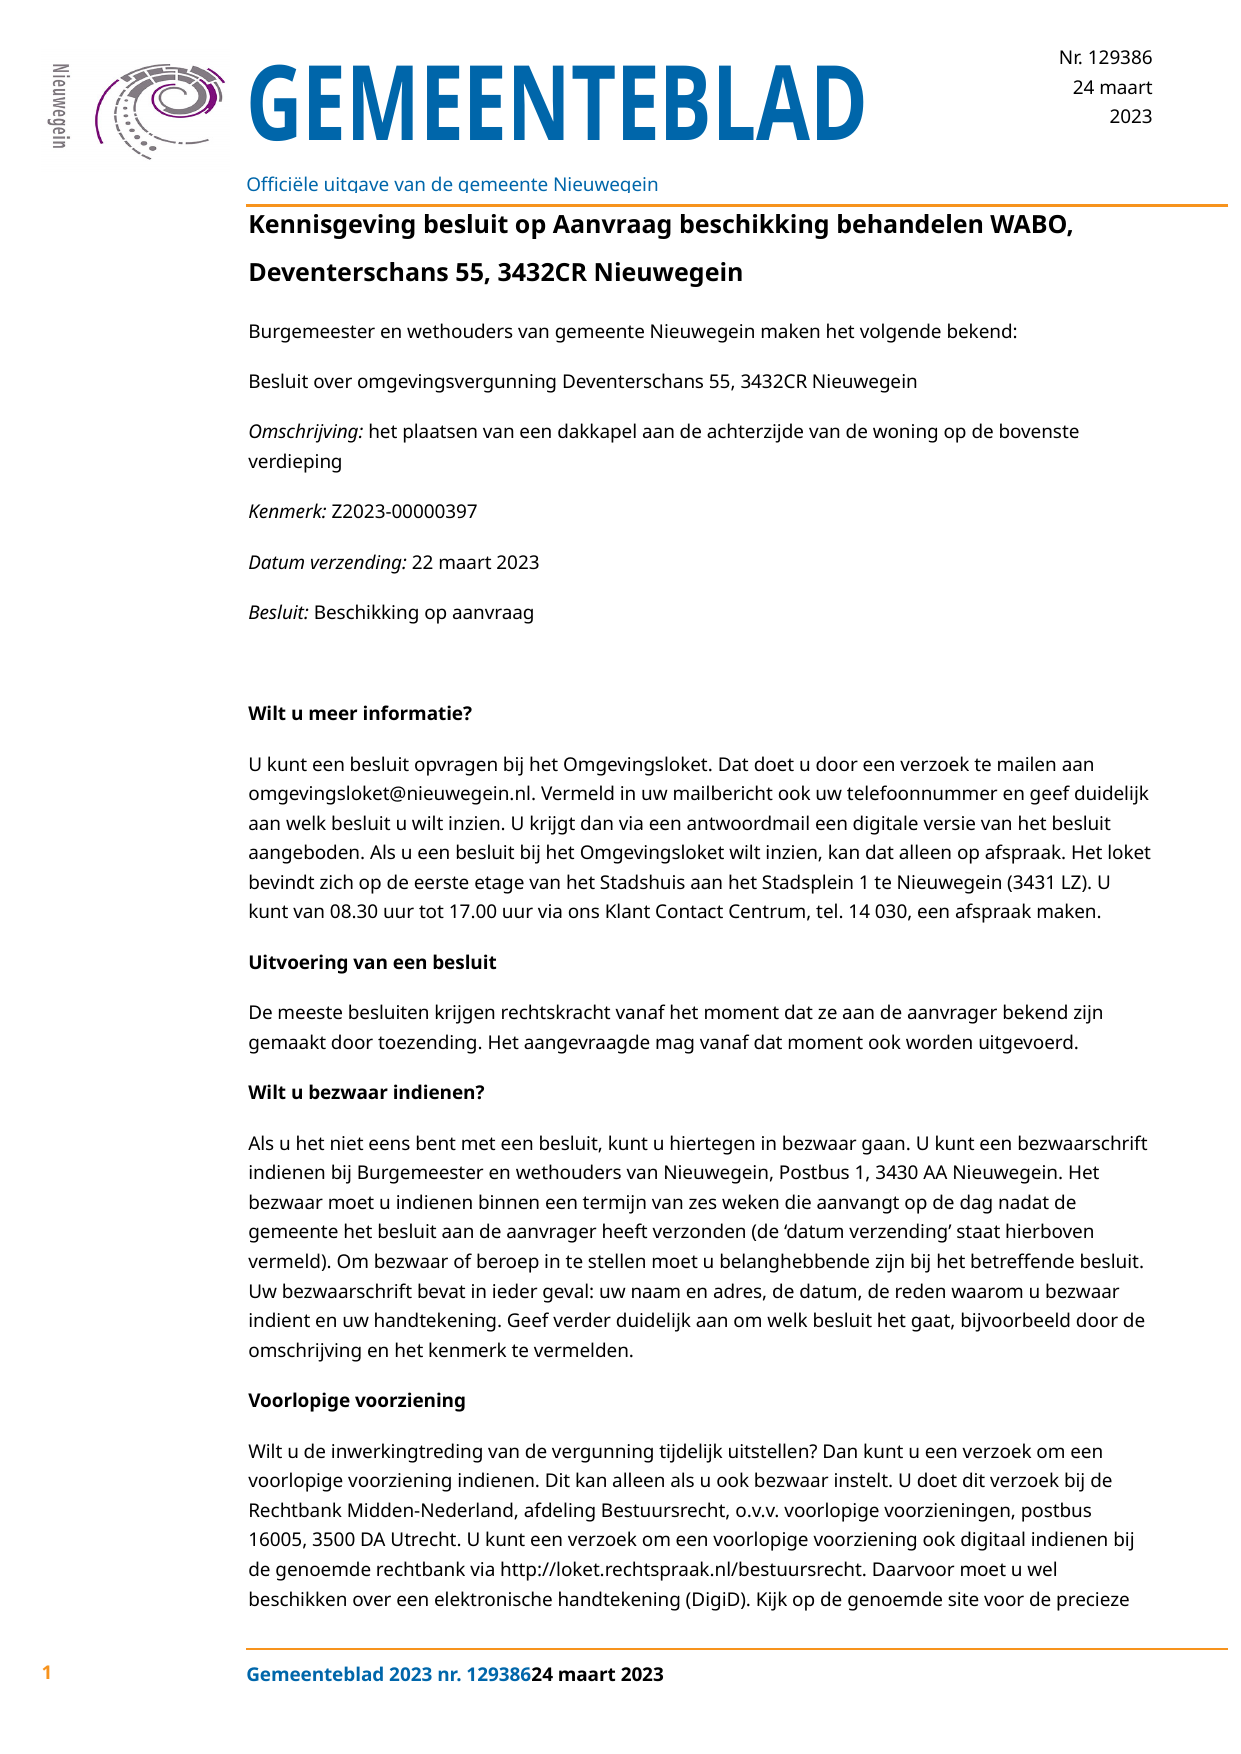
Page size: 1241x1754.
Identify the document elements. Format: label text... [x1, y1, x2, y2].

text Omschrijving: het plaatsen van een dakkapel aan de achterzijde van de woning op de bovenste verdieping [248, 419, 1152, 474]
text Besluit: Beschikking op aanvraag [248, 599, 1152, 625]
text Besluit over omgevingsvergunning Deventerschans 55, 3432CR Nieuwegein [248, 368, 1152, 394]
text Als u het niet eens bent met een besluit, kunt u hiertegen in bezwaar gaan. U kunt een bezwaarschrift indienen bij Burgemeester en wethouders van Nieuwegein, Postbus 1, 3430 AA Nieuwegein. Het bezwaar moet u indienen binnen een termijn van zes weken die aanvangt op de dag nadat de gemeente het besluit aan de aanvrager heeft verzonden (de ‘datum verzending’ staat hierboven vermeld). Om bezwaar of beroep in te stellen moet u belanghebbende zijn bij het betreffende besluit. Uw bezwaarschrift bevat in ieder geval: uw naam en adres, de datum, de reden waarom u bezwaar indient en uw handtekening. Geef verder duidelijk aan om welk besluit het gaat, bijvoorbeeld door de omschrijving en het kenmerk te vermelden. [248, 1130, 1152, 1363]
text Kennisgeving besluit op Aanvraag beschikking behandelen WABO, Deventerschans 55, 3432CR Nieuwegein [248, 207, 1152, 288]
text Uitvoering van een besluit [248, 949, 1152, 975]
text Wilt u meer informatie? [248, 700, 1152, 726]
text Voorlopige voorziening [248, 1387, 1152, 1413]
text Datum verzending: 22 maart 2023 [248, 549, 1152, 575]
text Wilt u bezwaar indienen? [248, 1079, 1152, 1105]
text Burgemeester en wethouders van gemeente Nieuwegein maken het volgende bekend: [248, 318, 1152, 344]
text De meeste besluiten krijgen rechtskracht vanaf het moment dat ze aan de aanvrager bekend zijn gemaakt door toezending. Het aangevraagde mag vanaf dat moment ook worden uitgevoerd. [248, 999, 1152, 1055]
picture [41, 47, 231, 172]
text Wilt u de inwerkingtreding van de vergunning tijdelijk uitstellen? Dan kunt u een verzoek om een voorlopige voorziening indienen. Dit kan alleen als u ook bezwaar instelt. U doet dit verzoek bij de Rechtbank Midden-Nederland, afdeling Bestuursrecht, o.v.v. voorlopige voorzieningen, postbus 16005, 3500 DA Utrecht. U kunt een verzoek om een voorlopige voorziening ook digitaal indienen bij de genoemde rechtbank via http://loket.rechtspraak.nl/bestuursrecht. Daarvoor moet u wel beschikken over een elektronische handtekening (DigiD). Kijk op de genoemde site voor de precieze [248, 1438, 1152, 1612]
text Kenmerk: Z2023-00000397 [248, 499, 1152, 524]
text U kunt een besluit opvragen bij het Omgevingsloket. Dat doet u door een verzoek te mailen aan omgevingsloket@nieuwegein.nl. Vermeld in uw mailbericht ook uw telefoonnummer en geef duidelijk aan welk besluit u wilt inzien. U krijgt dan via een antwoordmail een digitale versie van het besluit aangeboden. Als u een besluit bij het Omgevingsloket wilt inzien, kan dat alleen op afspraak. Het loket bevindt zich op de eerste etage van het Stadshuis aan het Stadsplein 1 te Nieuwegein (3431 LZ). U kunt van 08.30 uur tot 17.00 uur via ons Klant Contact Centrum, tel. 14 030, een afspraak maken. [248, 751, 1152, 924]
